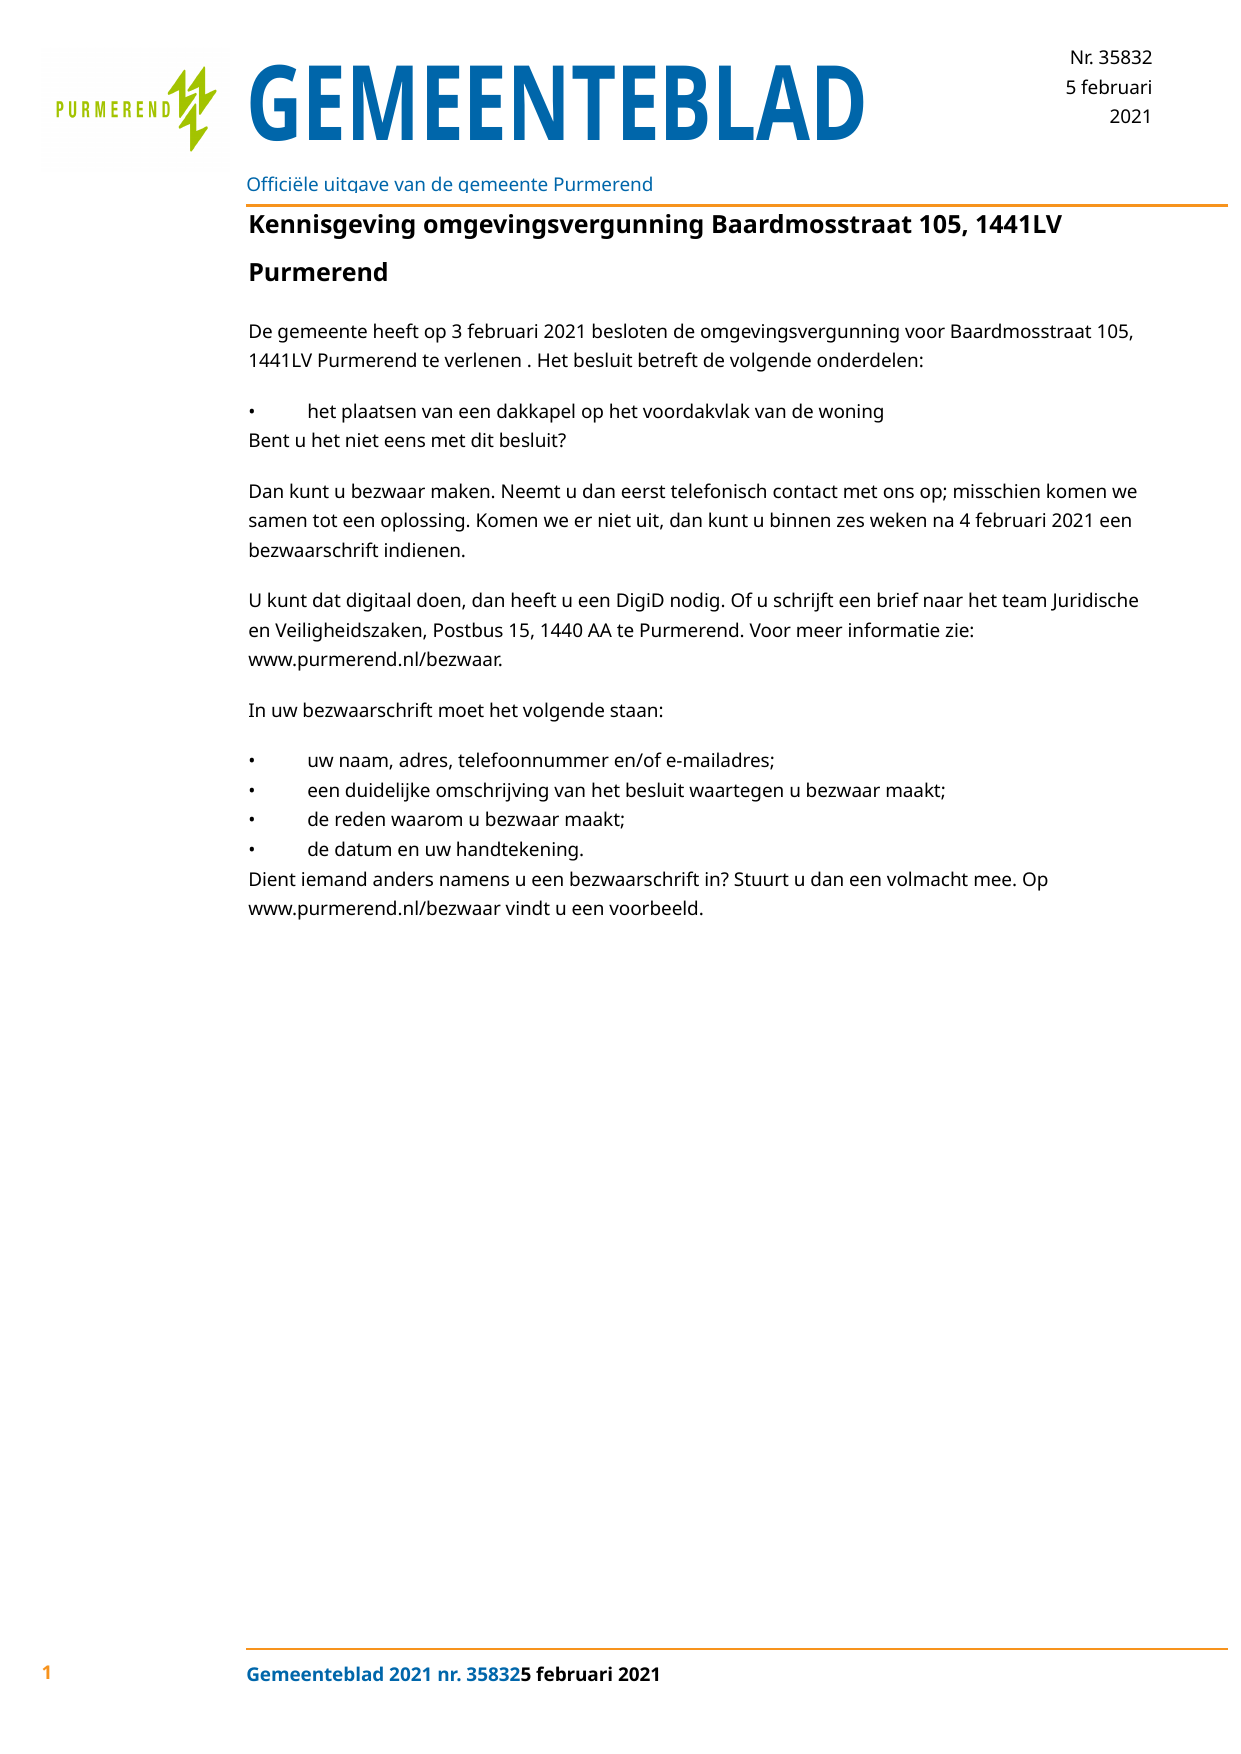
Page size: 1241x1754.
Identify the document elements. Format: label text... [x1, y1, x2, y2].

list de datum en uw handtekening. [248, 836, 1152, 862]
list een duidelijke omschrijving van het besluit waartegen u bezwaar maakt; [248, 777, 1152, 803]
picture [41, 47, 231, 172]
list de reden waarom u bezwaar maakt; [248, 807, 1152, 832]
text Kennisgeving omgevingsvergunning Baardmosstraat 105, 1441LV Purmerend [248, 207, 1152, 288]
text In uw bezwaarschrift moet het volgende staan: [248, 697, 1152, 723]
text Bent u het niet eens met dit besluit? [248, 427, 1152, 453]
text Dient iemand anders namens u een bezwaarschrift in? Stuurt u dan een volmacht mee. Op www.purmerend.nl/bezwaar vindt u een voorbeeld. [248, 866, 1152, 921]
list uw naam, adres, telefoonnummer en/of e-mailadres; [248, 747, 1152, 773]
list het plaatsen van een dakkapel op het voordakvlak van de woning [248, 398, 1152, 424]
text Dan kunt u bezwaar maken. Neemt u dan eerst telefonisch contact met ons op; misschien komen we samen tot een oplossing. Komen we er niet uit, dan kunt u binnen zes weken na 4 februari 2021 een bezwaarschrift indienen. [248, 478, 1152, 563]
text De gemeente heeft op 3 februari 2021 besloten de omgevingsvergunning voor Baardmosstraat 105, 1441LV Purmerend te verlenen . Het besluit betreft de volgende onderdelen: [248, 318, 1152, 373]
text U kunt dat digitaal doen, dan heeft u een DigiD nodig. Of u schrijft een brief naar het team Juridische en Veiligheidszaken, Postbus 15, 1440 AA te Purmerend. Voor meer informatie zie: www.purmerend.nl/bezwaar. [248, 587, 1152, 672]
